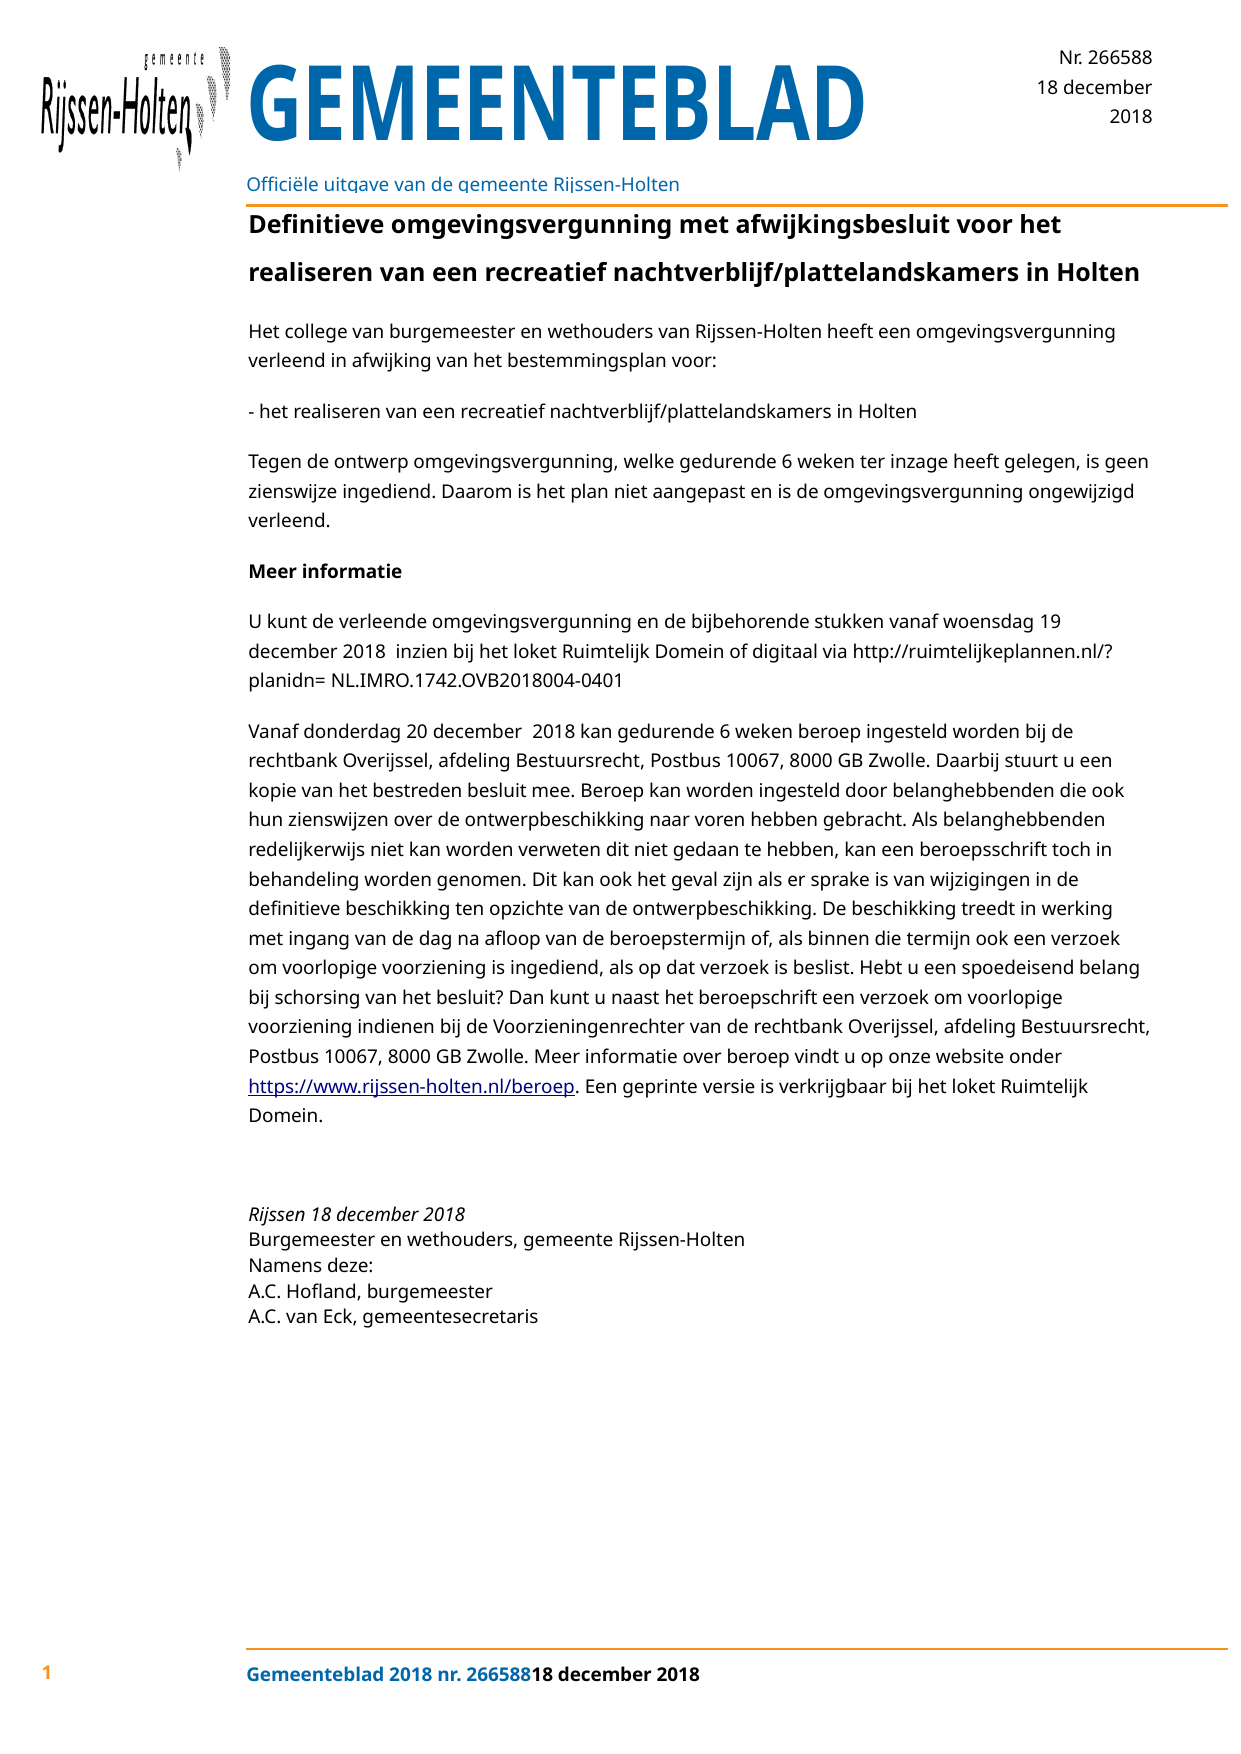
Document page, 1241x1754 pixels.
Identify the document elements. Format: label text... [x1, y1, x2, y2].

text - het realiseren van een recreatief nachtverblijf/plattelandskamers in Holten [248, 398, 1152, 424]
text Meer informatie [248, 558, 1152, 584]
text Het college van burgemeester en wethouders van Rijssen-Holten heeft een omgevingsvergunning verleend in afwijking van het bestemmingsplan voor: [248, 318, 1152, 373]
text A.C. van Eck, gemeentesecretaris [248, 1304, 1152, 1329]
text U kunt de verleende omgevingsvergunning en de bijbehorende stukken vanaf woensdag 19 december 2018 inzien bij het loket Ruimtelijk Domein of digitaal via http://ruimtelijkeplannen.nl/?planidn= NL.IMRO.1742.OVB2018004-0401 [248, 608, 1152, 693]
text Burgemeester en wethouders, gemeente Rijssen-Holten [248, 1226, 1152, 1252]
picture [41, 47, 231, 172]
text Namens deze: [248, 1252, 1152, 1278]
text Tegen de ontwerp omgevingsvergunning, welke gedurende 6 weken ter inzage heeft gelegen, is geen zienswijze ingediend. Daarom is het plan niet aangepast en is de omgevingsvergunning ongewijzigd verleend. [248, 448, 1152, 533]
text A.C. Hofland, burgemeester [248, 1278, 1152, 1304]
text Rijssen 18 december 2018 [248, 1201, 1152, 1226]
text Definitieve omgevingsvergunning met afwijkingsbesluit voor het realiseren van een recreatief nachtverblijf/plattelandskamers in Holten [248, 207, 1152, 288]
text Vanaf donderdag 20 december 2018 kan gedurende 6 weken beroep ingesteld worden bij de rechtbank Overijssel, afdeling Bestuursrecht, Postbus 10067, 8000 GB Zwolle. Daarbij stuurt u een kopie van het bestreden besluit mee. Beroep kan worden ingesteld door belanghebbenden die ook hun zienswijzen over de ontwerpbeschikking naar voren hebben gebracht. Als belanghebbenden redelijkerwijs niet kan worden verweten dit niet gedaan te hebben, kan een beroepsschrift toch in behandeling worden genomen. Dit kan ook het geval zijn als er sprake is van wijzigingen in de definitieve beschikking ten opzichte van de ontwerpbeschikking. De beschikking treedt in werking met ingang van de dag na afloop van de beroepstermijn of, als binnen die termijn ook een verzoek om voorlopige voorziening is ingediend, als op dat verzoek is beslist. Hebt u een spoedeisend belang bij schorsing van het besluit? Dan kunt u naast het beroepschrift een verzoek om voorlopige voorziening indienen bij de Voorzieningenrechter van de rechtbank Overijssel, afdeling Bestuursrecht, Postbus 10067, 8000 GB Zwolle. Meer informatie over beroep vindt u op onze website onder https://www.rijssen-holten.nl/beroep. Een geprinte versie is verkrijgbaar bij het loket Ruimtelijk Domein. [248, 718, 1152, 1128]
